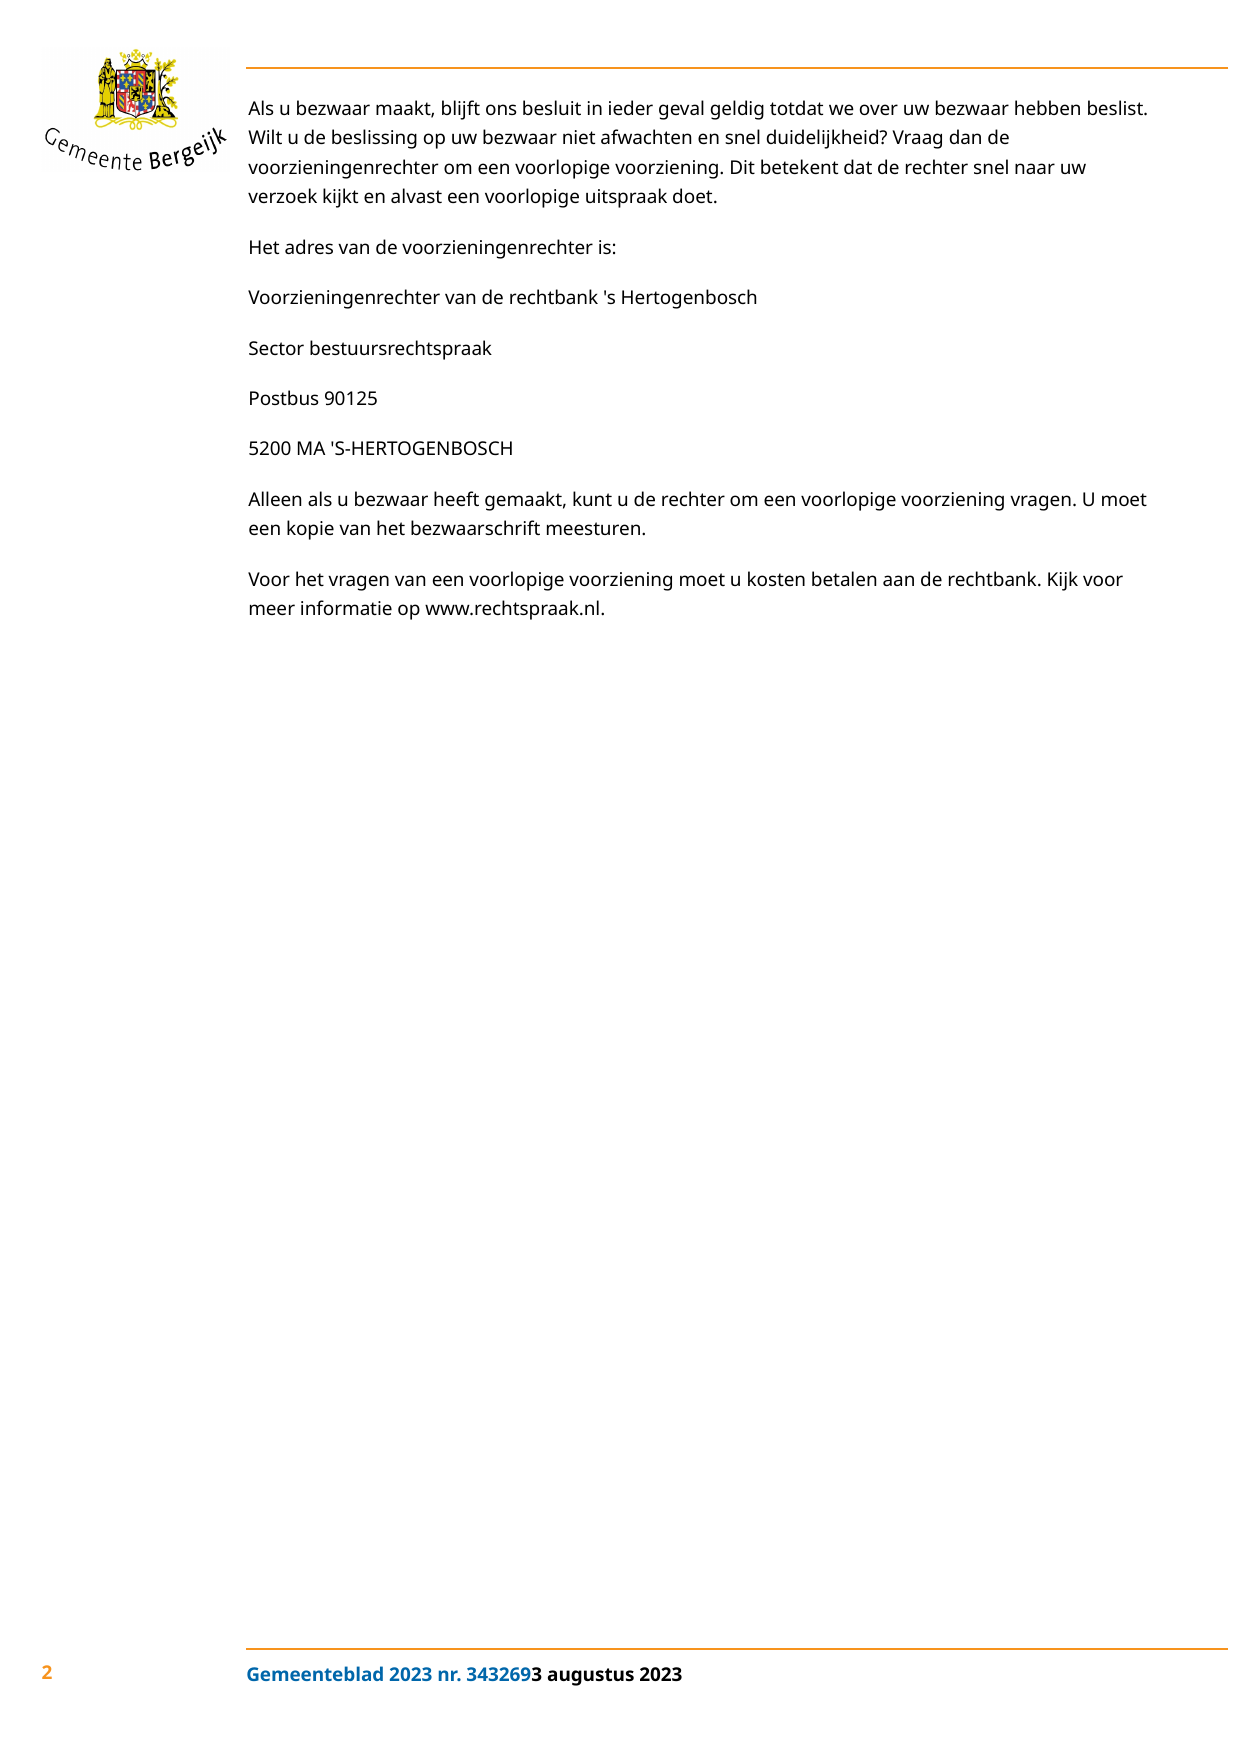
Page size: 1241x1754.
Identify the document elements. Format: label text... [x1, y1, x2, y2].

text Als u bezwaar maakt, blijft ons besluit in ieder geval geldig totdat we over uw bezwaar hebben beslist. Wilt u de beslissing op uw bezwaar niet afwachten en snel duidelijkheid? Vraag dan de voorzieningenrechter om een voorlopige voorziening. Dit betekent dat de rechter snel naar uw verzoek kijkt en alvast een voorlopige uitspraak doet. [248, 95, 1152, 209]
text 5200 MA 'S-HERTOGENBOSCH [248, 436, 1152, 461]
text Postbus 90125 [248, 385, 1152, 411]
text Sector bestuursrechtspraak [248, 335, 1152, 361]
text Voor het vragen van een voorlopige voorziening moet u kosten betalen aan de rechtbank. Kijk voor meer informatie op www.rechtspraak.nl. [248, 566, 1152, 621]
text Het adres van de voorzieningenrechter is: [248, 234, 1152, 260]
picture [41, 47, 231, 172]
text Alleen als u bezwaar heeft gemaakt, kunt u de rechter om een voorlopige voorziening vragen. U moet een kopie van het bezwaarschrift meesturen. [248, 486, 1152, 541]
text Voorzieningenrechter van de rechtbank 's Hertogenbosch [248, 284, 1152, 310]
